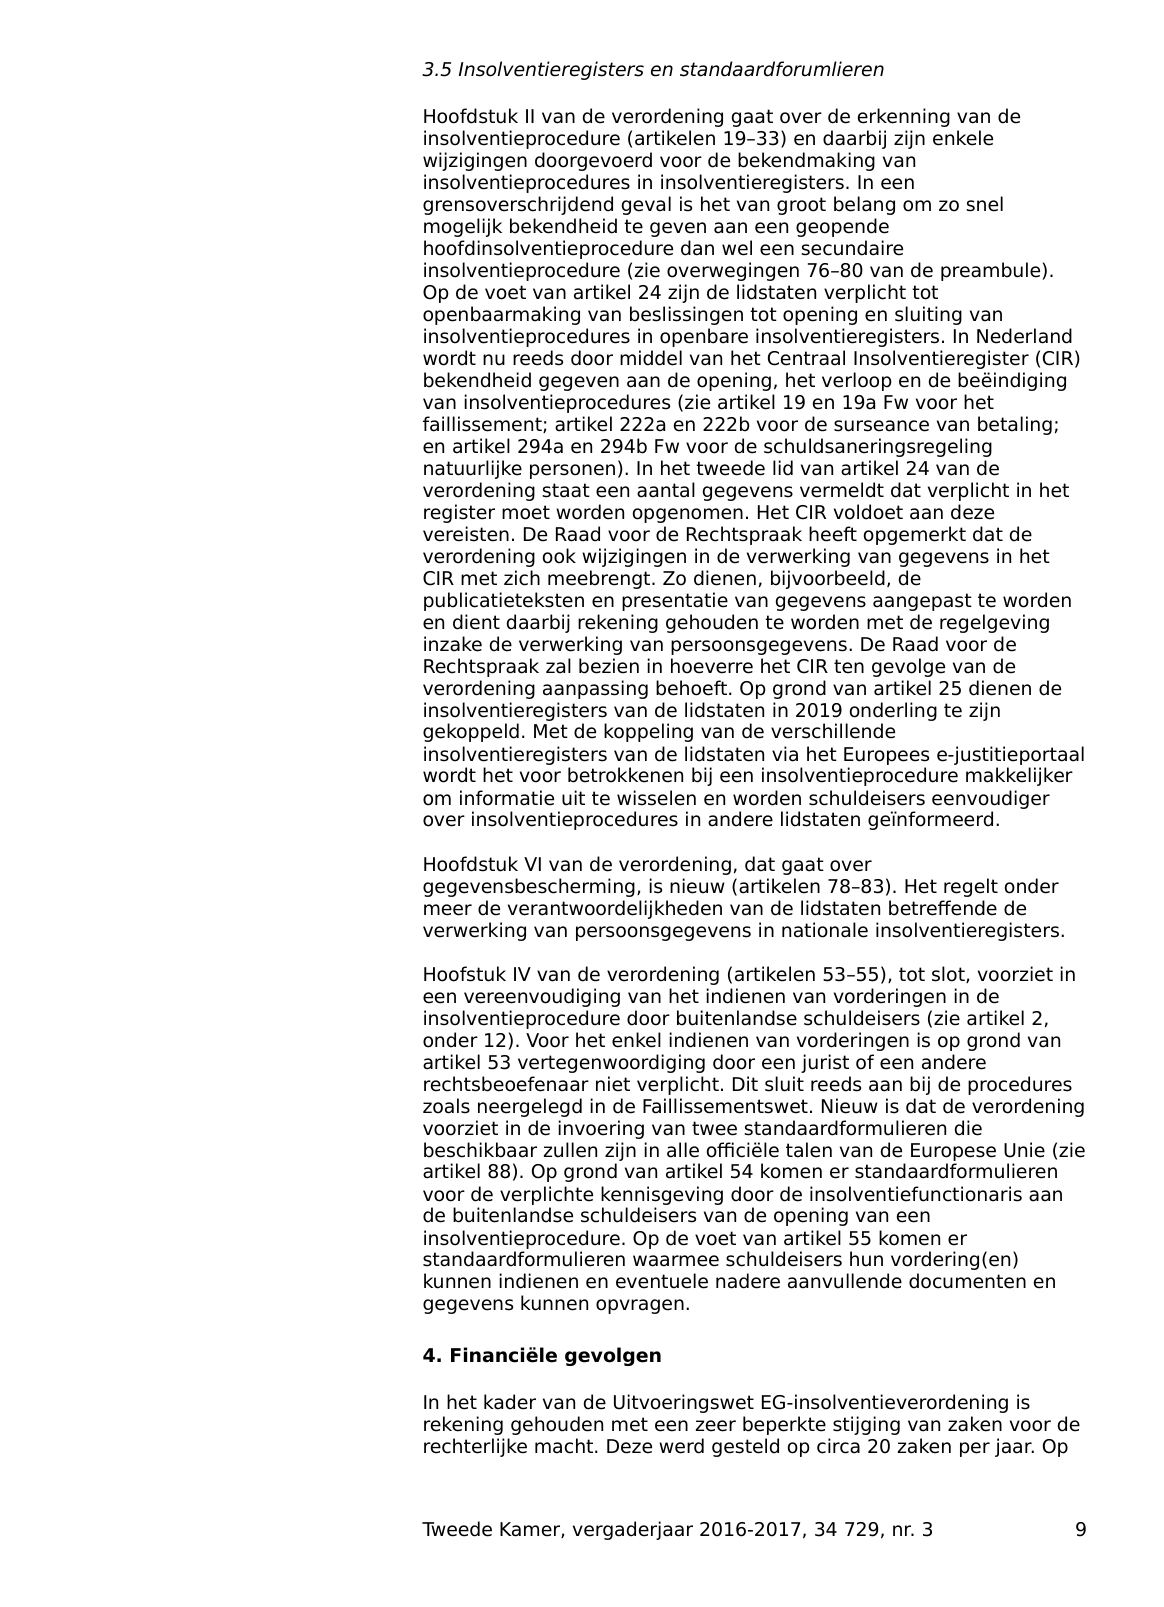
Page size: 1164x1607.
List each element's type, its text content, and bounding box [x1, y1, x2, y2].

text Hoofstuk IV van de verordening (artikelen 53–55), tot slot, voorziet in een vereenvoudiging van het indienen van vorderingen in de insolventieprocedure door buitenlandse schuldeisers (zie artikel 2, onder 12). Voor het enkel indienen van vorderingen is op grond van artikel 53 vertegenwoordiging door een jurist of een andere rechtsbeoefenaar niet verplicht. Dit sluit reeds aan bij de procedures zoals neergelegd in de Faillissementswet. Nieuw is dat de verordening voorziet in de invoering van twee standaardformulieren die beschikbaar zullen zijn in alle officiële talen van de Europese Unie (zie artikel 88). Op grond van artikel 54 komen er standaardformulieren voor de verplichte kennisgeving door de insolventiefunctionaris aan de buitenlandse schuldeisers van de opening van een insolventieprocedure. Op de voet van artikel 55 komen er standaardformulieren waarmee schuldeisers hun vordering(en) kunnen indienen en eventuele nadere aanvullende documenten en gegevens kunnen opvragen. [422, 964, 1087, 1315]
text In het kader van de Uitvoeringswet EG-insolventieverordening is rekening gehouden met een zeer beperkte stijging van zaken voor de rechterlijke macht. Deze werd gesteld op circa 20 zaken per jaar. Op [422, 1392, 1087, 1458]
subtitle 4. Financiële gevolgen [422, 1345, 1087, 1367]
text Hoofdstuk II van de verordening gaat over de erkenning van de insolventieprocedure (artikelen 19–33) en daarbij zijn enkele wijzigingen doorgevoerd voor de bekendmaking van insolventieprocedures in insolventieregisters. In een grensoverschrijdend geval is het van groot belang om zo snel mogelijk bekendheid te geven aan een geopende hoofdinsolventieprocedure dan wel een secundaire insolventieprocedure (zie overwegingen 76–80 van de preambule). Op de voet van artikel 24 zijn de lidstaten verplicht tot openbaarmaking van beslissingen tot opening en sluiting van insolventieprocedures in openbare insolventieregisters. In Nederland wordt nu reeds door middel van het Centraal Insolventieregister (CIR) bekendheid gegeven aan de opening, het verloop en de beëindiging van insolventieprocedures (zie artikel 19 en 19a Fw voor het faillissement; artikel 222a en 222b voor de surseance van betaling; en artikel 294a en 294b Fw voor de schuldsaneringsregeling natuurlijke personen). In het tweede lid van artikel 24 van de verordening staat een aantal gegevens vermeldt dat verplicht in het register moet worden opgenomen. Het CIR voldoet aan deze vereisten. De Raad voor de Rechtspraak heeft opgemerkt dat de verordening ook wijzigingen in de verwerking van gegevens in het CIR met zich meebrengt. Zo dienen, bijvoorbeeld, de publicatieteksten en presentatie van gegevens aangepast te worden en dient daarbij rekening gehouden te worden met de regelgeving inzake de verwerking van persoonsgegevens. De Raad voor de Rechtspraak zal bezien in hoeverre het CIR ten gevolge van de verordening aanpassing behoeft. Op grond van artikel 25 dienen de insolventieregisters van de lidstaten in 2019 onderling te zijn gekoppeld. Met de koppeling van de verschillende insolventieregisters van de lidstaten via het Europees e-justitieportaal wordt het voor betrokkenen bij een insolventieprocedure makkelijker om informatie uit te wisselen en worden schuldeisers eenvoudiger over insolventieprocedures in andere lidstaten geïnformeerd. [422, 106, 1087, 831]
text Hoofdstuk VI van de verordening, dat gaat over gegevensbescherming, is nieuw (artikelen 78–83). Het regelt onder meer de verantwoordelijkheden van de lidstaten betreffende de verwerking van persoonsgegevens in nationale insolventieregisters. [422, 853, 1087, 941]
subtitle 3.5 Insolventieregisters en standaardforumlieren [422, 59, 1087, 81]
